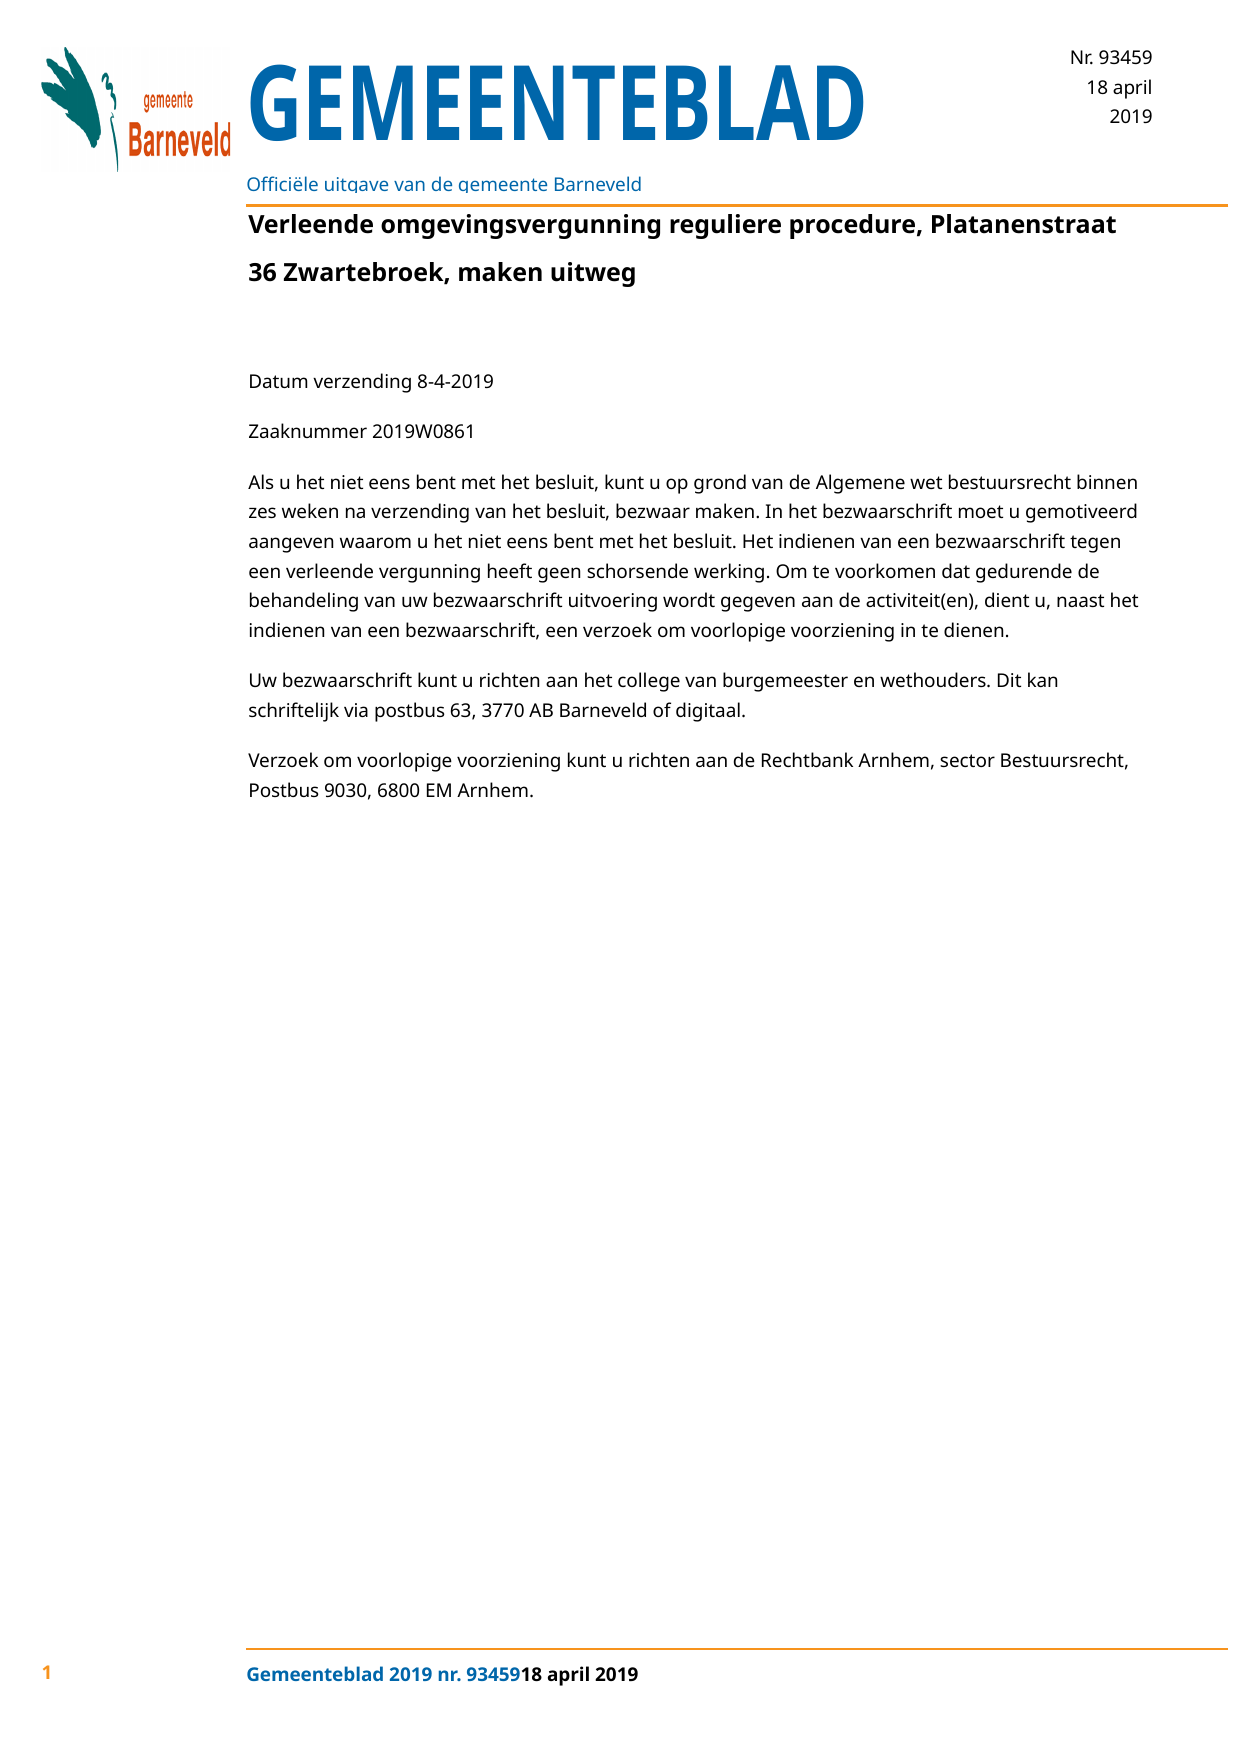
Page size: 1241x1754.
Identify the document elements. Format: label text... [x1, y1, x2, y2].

text Datum verzending 8-4-2019 [248, 368, 1152, 394]
text Verleende omgevingsvergunning reguliere procedure, Platanenstraat 36 Zwartebroek, maken uitweg [248, 207, 1152, 288]
text Zaaknummer 2019W0861 [248, 419, 1152, 444]
text Als u het niet eens bent met het besluit, kunt u op grond van de Algemene wet bestuursrecht binnen zes weken na verzending van het besluit, bezwaar maken. In het bezwaarschrift moet u gemotiveerd aangeven waarom u het niet eens bent met het besluit. Het indienen van een bezwaarschrift tegen een verleende vergunning heeft geen schorsende werking. Om te voorkomen dat gedurende de behandeling van uw bezwaarschrift uitvoering wordt gegeven aan de activiteit(en), dient u, naast het indienen van een bezwaarschrift, een verzoek om voorlopige voorziening in te dienen. [248, 469, 1152, 643]
text Verzoek om voorlopige voorziening kunt u richten aan de Rechtbank Arnhem, sector Bestuursrecht, Postbus 9030, 6800 EM Arnhem. [248, 747, 1152, 803]
text Uw bezwaarschrift kunt u richten aan het college van burgemeester en wethouders. Dit kan schriftelijk via postbus 63, 3770 AB Barneveld of digitaal. [248, 667, 1152, 723]
picture [41, 47, 231, 172]
